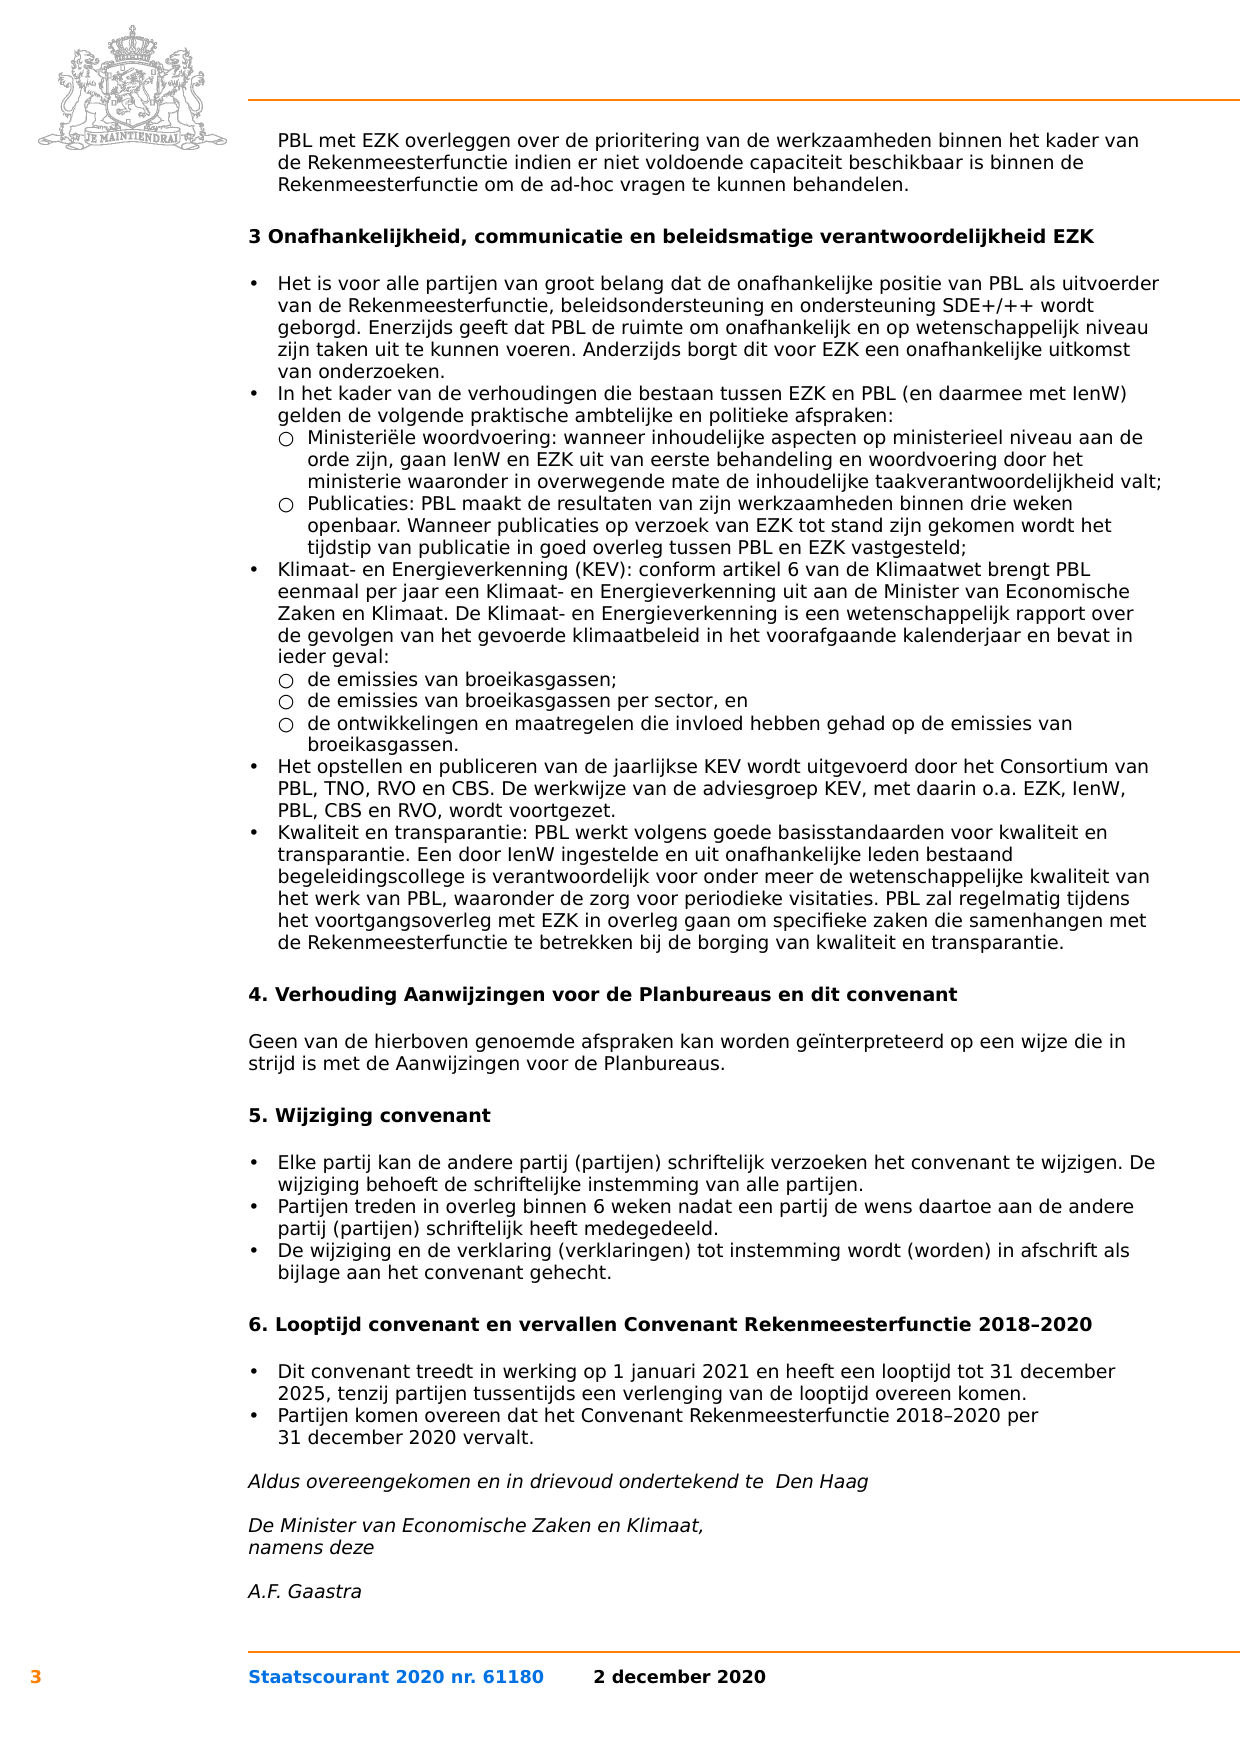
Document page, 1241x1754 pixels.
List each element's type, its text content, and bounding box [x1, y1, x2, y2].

text • De wijziging en de verklaring (verklaringen) tot instemming wordt (worden) in afschrift als bijlage aan het convenant gehecht. [248, 1240, 1163, 1284]
text De Minister van Economische Zaken en Klimaat, namens deze A.F. Gaastra [248, 1514, 1163, 1602]
subtitle 4. Verhouding Aanwijzingen voor de Planbureaus en dit convenant [248, 984, 1163, 1006]
text • Kwaliteit en transparantie: PBL werkt volgens goede basisstandaarden voor kwaliteit en transparantie. Een door IenW ingestelde en uit onafhankelijke leden bestaand begeleidingscollege is verantwoordelijk voor onder meer de wetenschappelijke kwaliteit van het werk van PBL, waaronder de zorg voor periodieke visitaties. PBL zal regelmatig tijdens het voortgangsoverleg met EZK in overleg gaan om specifieke zaken die samenhangen met de Rekenmeesterfunctie te betrekken bij de borging van kwaliteit en transparantie. [248, 822, 1163, 954]
text ○ de emissies van broeikasgassen; [278, 668, 1163, 690]
text • Partijen treden in overleg binnen 6 weken nadat een partij de wens daartoe aan de andere partij (partijen) schriftelijk heeft medegedeeld. [248, 1196, 1163, 1240]
subtitle 5. Wijziging convenant [248, 1105, 1163, 1127]
text • Partijen komen overeen dat het Convenant Rekenmeesterfunctie 2018–2020 per 31 december 2020 vervalt. [248, 1405, 1163, 1449]
text • Dit convenant treedt in werking op 1 januari 2021 en heeft een looptijd tot 31 december 2025, tenzij partijen tussentijds een verlenging van de looptijd overeen komen. [248, 1361, 1163, 1405]
text ○ Ministeriële woordvoering: wanneer inhoudelijke aspecten op ministerieel niveau aan de orde zijn, gaan IenW en EZK uit van eerste behandeling en woordvoering door het ministerie waaronder in overwegende mate de inhoudelijke taakverantwoordelijkheid valt; [278, 427, 1163, 493]
subtitle 3 Onafhankelijkheid, communicatie en beleidsmatige verantwoordelijkheid EZK [248, 226, 1163, 248]
text ○ Publicaties: PBL maakt de resultaten van zijn werkzaamheden binnen drie weken openbaar. Wanneer publicaties op verzoek van EZK tot stand zijn gekomen wordt het tijdstip van publicatie in goed overleg tussen PBL en EZK vastgesteld; [278, 493, 1163, 558]
text Geen van de hierboven genoemde afspraken kan worden geïnterpreteerd op een wijze die in strijd is met de Aanwijzingen voor de Planbureaus. [248, 1031, 1163, 1075]
text ○ de ontwikkelingen en maatregelen die invloed hebben gehad op de emissies van broeikasgassen. [278, 712, 1163, 756]
text • In het kader van de verhoudingen die bestaan tussen EZK en PBL (en daarmee met IenW) gelden de volgende praktische ambtelijke en politieke afspraken: [248, 383, 1163, 427]
text ○ de emissies van broeikasgassen per sector, en [278, 690, 1163, 712]
text • Het is voor alle partijen van groot belang dat de onafhankelijke positie van PBL als uitvoerder van de Rekenmeesterfunctie, beleidsondersteuning en ondersteuning SDE+/++ wordt geborgd. Enerzijds geeft dat PBL de ruimte om onafhankelijk en op wetenschappelijk niveau zijn taken uit te kunnen voeren. Anderzijds borgt dit voor EZK een onafhankelijke uitkomst van onderzoeken. [248, 273, 1163, 383]
text • Elke partij kan de andere partij (partijen) schriftelijk verzoeken het convenant te wijzigen. De wijziging behoeft de schriftelijke instemming van alle partijen. [248, 1152, 1163, 1196]
text PBL met EZK overleggen over de prioritering van de werkzaamheden binnen het kader van de Rekenmeesterfunctie indien er niet voldoende capaciteit beschikbaar is binnen de Rekenmeesterfunctie om de ad-hoc vragen te kunnen behandelen. [248, 130, 1163, 196]
picture [38, 25, 227, 150]
text Aldus overeengekomen en in drievoud ondertekend te Den Haag [248, 1471, 1163, 1493]
subtitle 6. Looptijd convenant en vervallen Convenant Rekenmeesterfunctie 2018–2020 [248, 1314, 1163, 1336]
text • Het opstellen en publiceren van de jaarlijkse KEV wordt uitgevoerd door het Consortium van PBL, TNO, RVO en CBS. De werkwijze van de adviesgroep KEV, met daarin o.a. EZK, IenW, PBL, CBS en RVO, wordt voortgezet. [248, 756, 1163, 822]
text • Klimaat- en Energieverkenning (KEV): conform artikel 6 van de Klimaatwet brengt PBL eenmaal per jaar een Klimaat- en Energieverkenning uit aan de Minister van Economische Zaken en Klimaat. De Klimaat- en Energieverkenning is een wetenschappelijk rapport over de gevolgen van het gevoerde klimaatbeleid in het voorafgaande kalenderjaar en bevat in ieder geval: [248, 558, 1163, 668]
